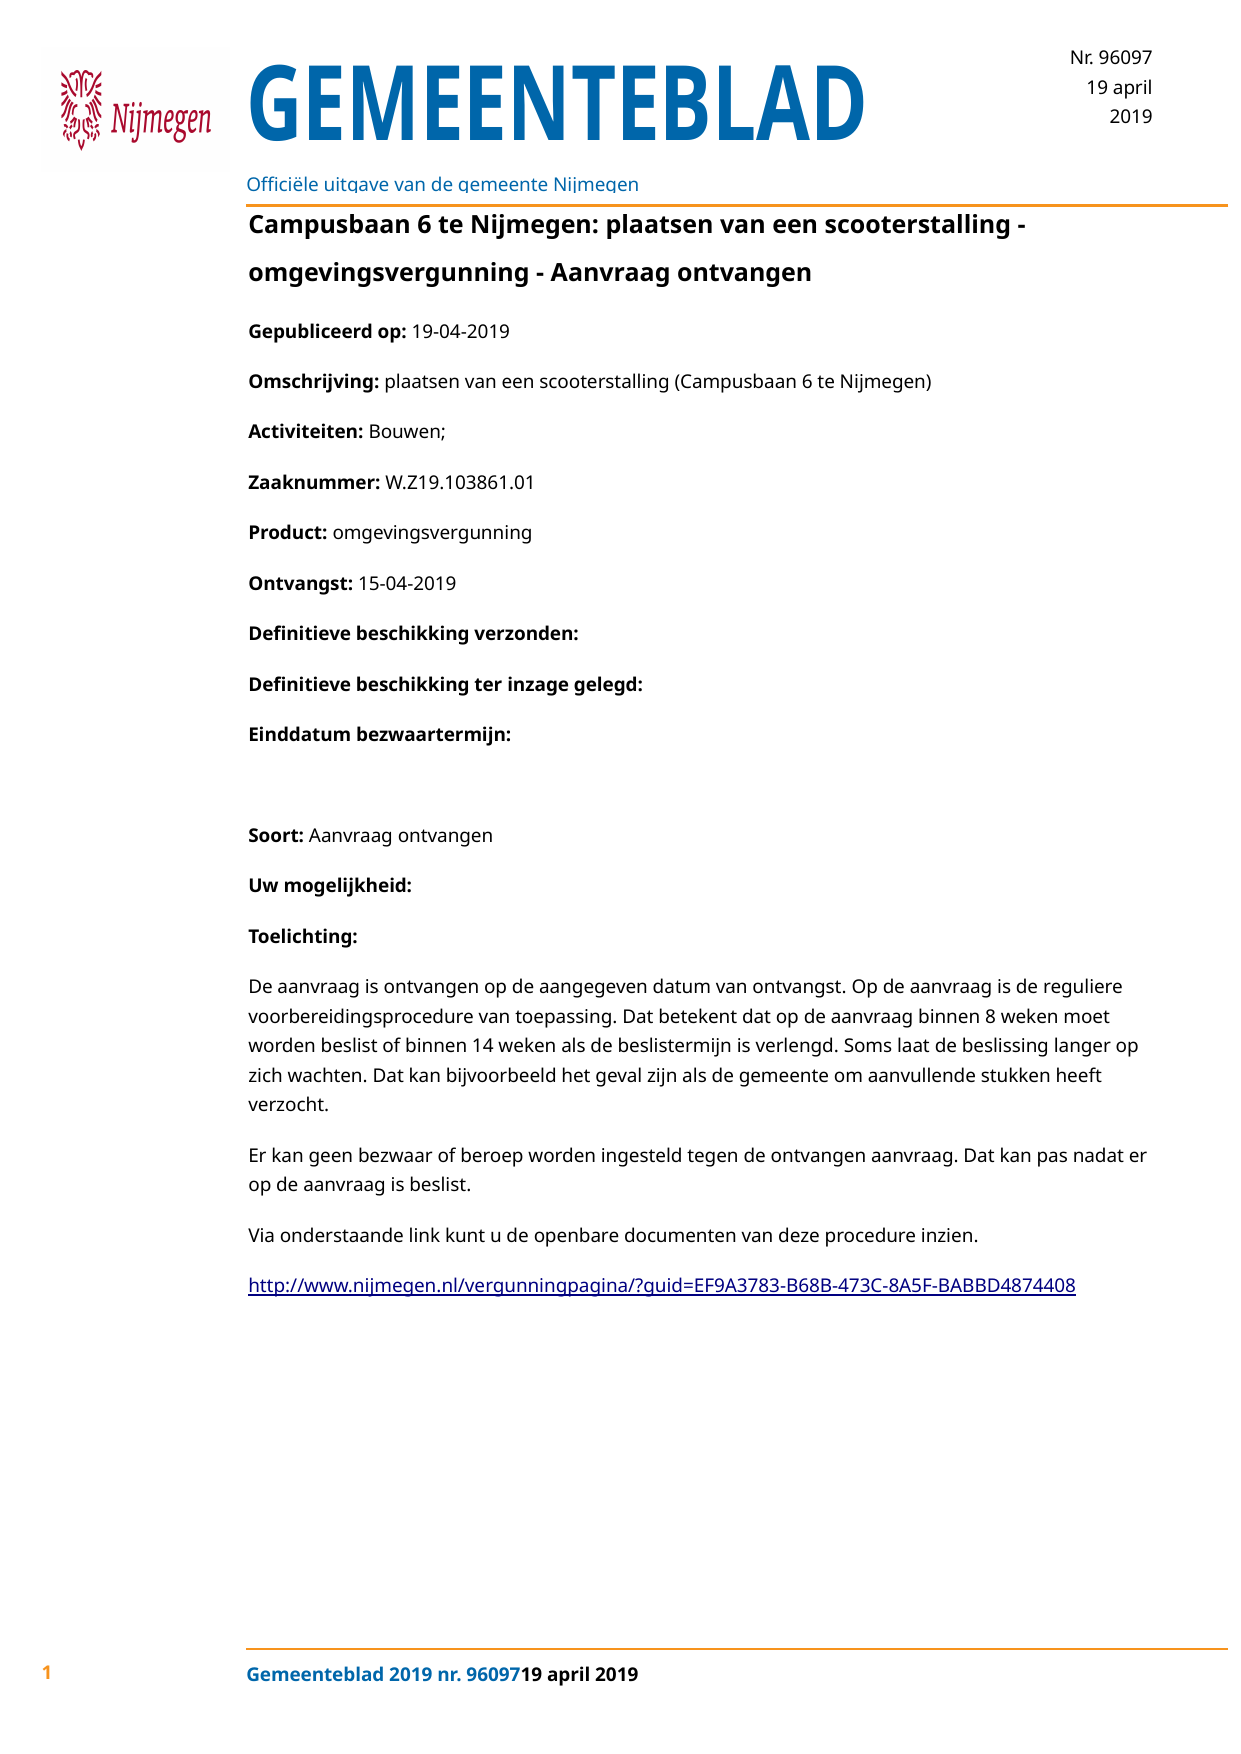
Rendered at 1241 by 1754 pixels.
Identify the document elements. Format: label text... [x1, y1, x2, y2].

text Zaaknummer: W.Z19.103861.01 [248, 469, 1152, 495]
text De aanvraag is ontvangen op de aangegeven datum van ontvangst. Op de aanvraag is de reguliere voorbereidingsprocedure van toepassing. Dat betekent dat op de aanvraag binnen 8 weken moet worden beslist of binnen 14 weken als de beslistermijn is verlengd. Soms laat de beslissing langer op zich wachten. Dat kan bijvoorbeeld het geval zijn als de gemeente om aanvullende stukken heeft verzocht. [248, 973, 1152, 1117]
text Einddatum bezwaartermijn: [248, 721, 1152, 747]
text Uw mogelijkheid: [248, 872, 1152, 898]
text Campusbaan 6 te Nijmegen: plaatsen van een scooterstalling - omgevingsvergunning - Aanvraag ontvangen [248, 207, 1152, 288]
text Er kan geen bezwaar of beroep worden ingesteld tegen de ontvangen aanvraag. Dat kan pas nadat er op de aanvraag is beslist. [248, 1142, 1152, 1197]
text Product: omgevingsvergunning [248, 519, 1152, 545]
text Omschrijving: plaatsen van een scooterstalling (Campusbaan 6 te Nijmegen) [248, 368, 1152, 394]
text Gepubliceerd op: 19-04-2019 [248, 318, 1152, 344]
text Activiteiten: Bouwen; [248, 419, 1152, 444]
picture [41, 47, 231, 172]
text Ontvangst: 15-04-2019 [248, 570, 1152, 596]
text Via onderstaande link kunt u de openbare documenten van deze procedure inzien. [248, 1222, 1152, 1248]
text http://www.nijmegen.nl/vergunningpagina/?guid=EF9A3783-B68B-473C-8A5F-BABBD4874408 [248, 1272, 1152, 1298]
text Toelichting: [248, 923, 1152, 949]
text Soort: Aanvraag ontvangen [248, 822, 1152, 848]
text Definitieve beschikking verzonden: [248, 620, 1152, 646]
text Definitieve beschikking ter inzage gelegd: [248, 671, 1152, 697]
